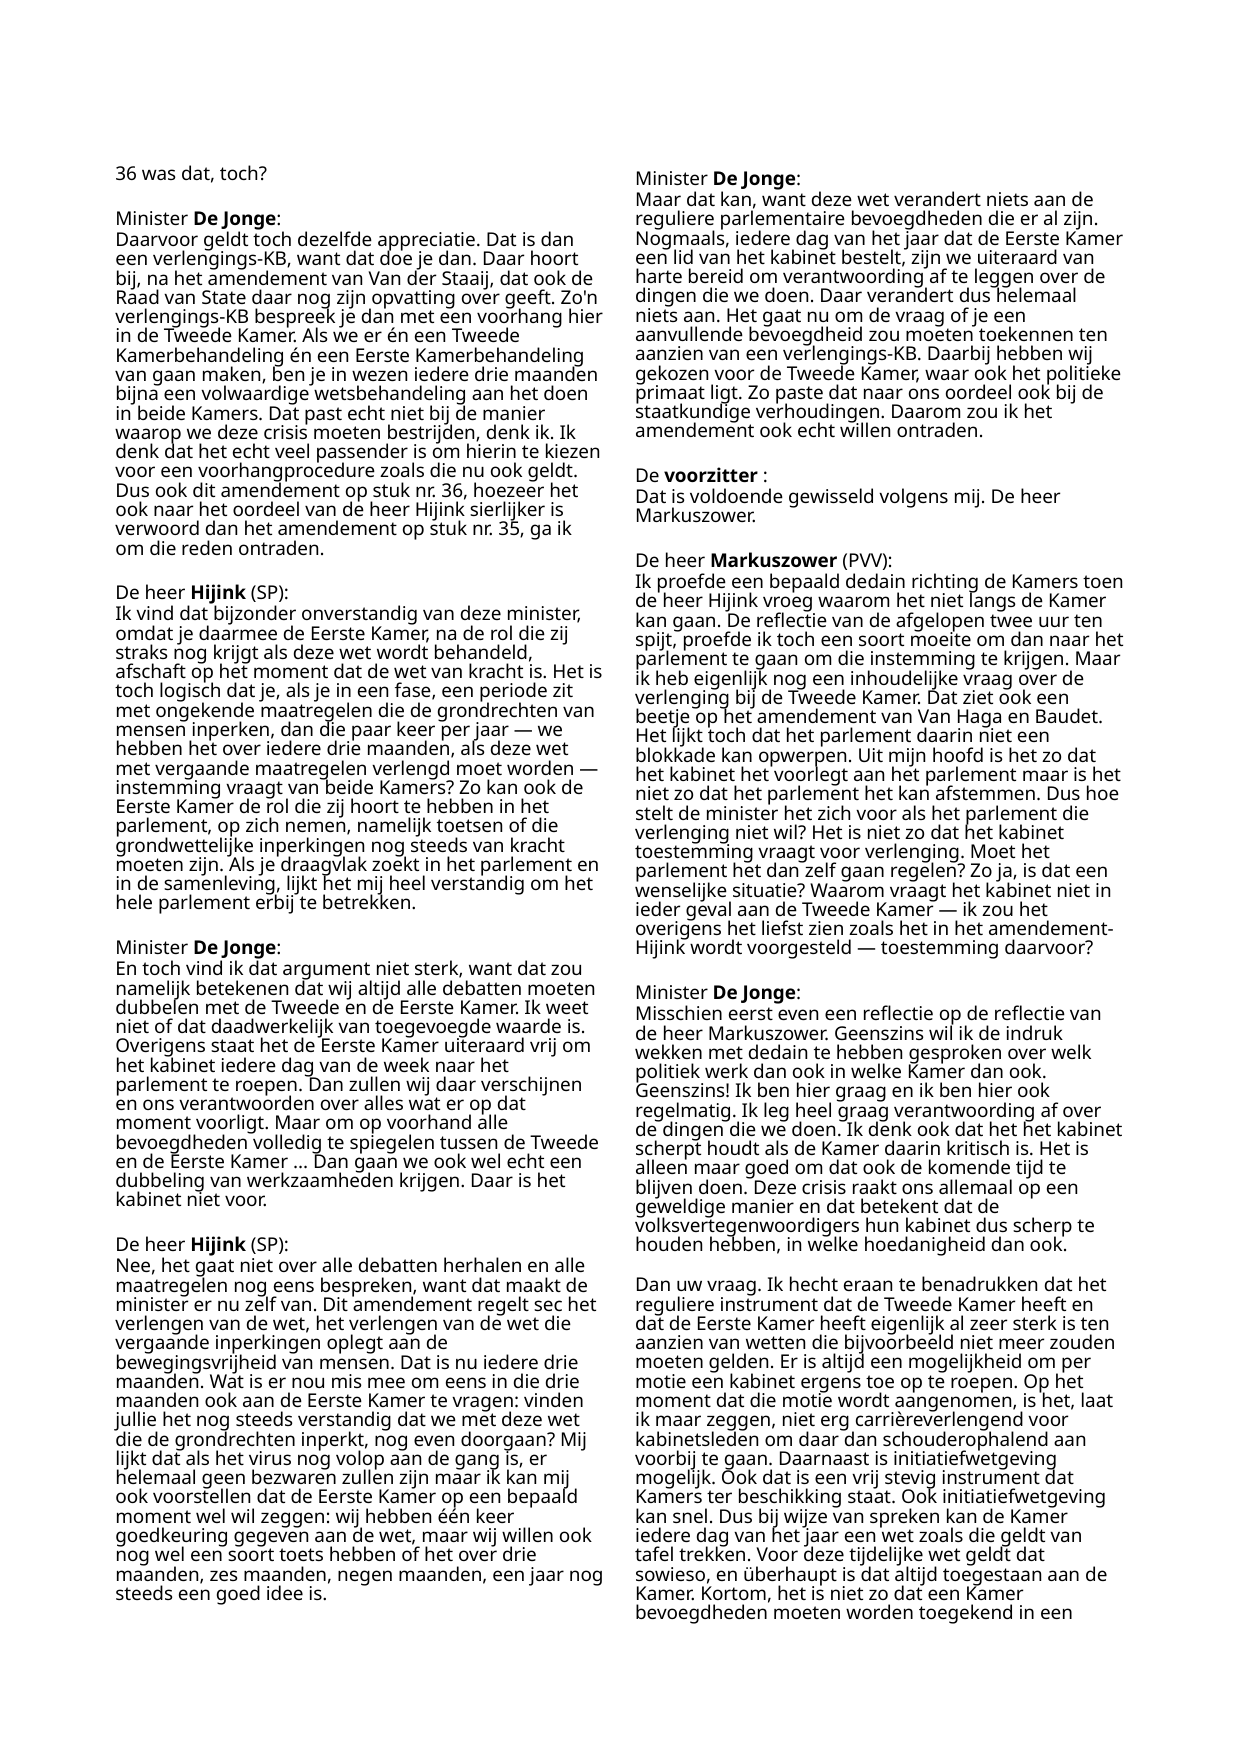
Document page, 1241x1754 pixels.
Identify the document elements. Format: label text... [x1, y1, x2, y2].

text De heer Hijink (SP): [115, 1232, 605, 1257]
text Minister De Jonge: [115, 934, 605, 960]
text Misschien eerst even een reflectie op de reflectie van de heer Markuszower. Geenszins wil ik de indruk wekken met dedain te hebben gesproken over welk politiek werk dan ook in welke Kamer dan ook. Geenszins! Ik ben hier graag en ik ben hier ook regelmatig. Ik leg heel graag verantwoording af over de dingen die we doen. Ik denk ook dat het het kabinet scherpt houdt als de Kamer daarin kritisch is. Het is alleen maar goed om dat ook de komende tijd te blijven doen. Deze crisis raakt ons allemaal op een geweldige manier en dat betekent dat de volksvertegenwoordigers hun kabinet dus scherp te houden hebben, in welke hoedanigheid dan ook. [635, 1005, 1125, 1256]
text 36 was dat, toch? [115, 165, 605, 184]
text De voorzitter : [635, 462, 1125, 488]
text Ik vind dat bijzonder onverstandig van deze minister, omdat je daarmee de Eerste Kamer, na de rol die zij straks nog krijgt als deze wet wordt behandeld, afschaft op het moment dat de wet van kracht is. Het is toch logisch dat je, als je in een fase, een periode zit met ongekende maatregelen die de grondrechten van mensen inperken, dan die paar keer per jaar — we hebben het over iedere drie maanden, als deze wet met vergaande maatregelen verlengd moet worden — instemming vraagt van beide Kamers? Zo kan ook de Eerste Kamer de rol die zij hoort te hebben in het parlement, op zich nemen, namelijk toetsen of die grondwettelijke inperkingen nog steeds van kracht moeten zijn. Als je draagvlak zoekt in het parlement en in de samenleving, lijkt het mij heel verstandig om het hele parlement erbij te betrekken. [115, 605, 605, 914]
text En toch vind ik dat argument niet sterk, want dat zou namelijk betekenen dat wij altijd alle debatten moeten dubbelen met de Tweede en de Eerste Kamer. Ik weet niet of dat daadwerkelijk van toegevoegde waarde is. Overigens staat het de Eerste Kamer uiteraard vrij om het kabinet iedere dag van de week naar het parlement te roepen. Dan zullen wij daar verschijnen en ons verantwoorden over alles wat er op dat moment voorligt. Maar om op voorhand alle bevoegdheden volledig te spiegelen tussen de Tweede en de Eerste Kamer ... Dan gaan we ook wel echt een dubbeling van werkzaamheden krijgen. Daar is het kabinet niet voor. [115, 960, 605, 1211]
text Maar dat kan, want deze wet verandert niets aan de reguliere parlementaire bevoegdheden die er al zijn. Nogmaals, iedere dag van het jaar dat de Eerste Kamer een lid van het kabinet bestelt, zijn we uiteraard van harte bereid om verantwoording af te leggen over de dingen die we doen. Daar verandert dus helemaal niets aan. Het gaat nu om de vraag of je een aanvullende bevoegdheid zou moeten toekennen ten aanzien van een verlengings-KB. Daarbij hebben wij gekozen voor de Tweede Kamer, waar ook het politieke primaat ligt. Zo paste dat naar ons oordeel ook bij de staatkundige verhoudingen. Daarom zou ik het amendement ook echt willen ontraden. [635, 191, 1125, 442]
text Minister De Jonge: [635, 165, 1125, 191]
text Minister De Jonge: [115, 205, 605, 231]
text De heer Markuszower (PVV): [635, 547, 1125, 573]
text Nee, het gaat niet over alle debatten herhalen en alle maatregelen nog eens bespreken, want dat maakt de minister er nu zelf van. Dit amendement regelt sec het verlengen van de wet, het verlengen van de wet die vergaande inperkingen oplegt aan de bewegingsvrijheid van mensen. Dat is nu iedere drie maanden. Wat is er nou mis mee om eens in die drie maanden ook aan de Eerste Kamer te vragen: vinden jullie het nog steeds verstandig dat we met deze wet die de grondrechten inperkt, nog even doorgaan? Mij lijkt dat als het virus nog volop aan de gang is, er helemaal geen bezwaren zullen zijn maar ik kan mij ook voorstellen dat de Eerste Kamer op een bepaald moment wel wil zeggen: wij hebben één keer goedkeuring gegeven aan de wet, maar wij willen ook nog wel een soort toets hebben of het over drie maanden, zes maanden, negen maanden, een jaar nog steeds een goed idee is. [115, 1257, 605, 1604]
text Minister De Jonge: [635, 979, 1125, 1005]
text Daarvoor geldt toch dezelfde appreciatie. Dat is dan een verlengings-KB, want dat doe je dan. Daar hoort bij, na het amendement van Van der Staaij, dat ook de Raad van State daar nog zijn opvatting over geeft. Zo'n verlengings-KB bespreek je dan met een voorhang hier in de Tweede Kamer. Als we er én een Tweede Kamerbehandeling én een Eerste Kamerbehandeling van gaan maken, ben je in wezen iedere drie maanden bijna een volwaardige wetsbehandeling aan het doen in beide Kamers. Dat past echt niet bij de manier waarop we deze crisis moeten bestrijden, denk ik. Ik denk dat het echt veel passender is om hierin te kiezen voor een voorhangprocedure zoals die nu ook geldt. Dus ook dit amendement op stuk nr. 36, hoezeer het ook naar het oordeel van de heer Hijink sierlijker is verwoord dan het amendement op stuk nr. 35, ga ik om die reden ontraden. [115, 231, 605, 559]
text Ik proefde een bepaald dedain richting de Kamers toen de heer Hijink vroeg waarom het niet langs de Kamer kan gaan. De reflectie van de afgelopen twee uur ten spijt, proefde ik toch een soort moeite om dan naar het parlement te gaan om die instemming te krijgen. Maar ik heb eigenlijk nog een inhoudelijke vraag over de verlenging bij de Tweede Kamer. Dat ziet ook een beetje op het amendement van Van Haga en Baudet. Het lijkt toch dat het parlement daarin niet een blokkade kan opwerpen. Uit mijn hoofd is het zo dat het kabinet het voorlegt aan het parlement maar is het niet zo dat het parlement het kan afstemmen. Dus hoe stelt de minister het zich voor als het parlement die verlenging niet wil? Het is niet zo dat het kabinet toestemming vraagt voor verlenging. Moet het parlement het dan zelf gaan regelen? Zo ja, is dat een wenselijke situatie? Waarom vraagt het kabinet niet in ieder geval aan de Tweede Kamer — ik zou het overigens het liefst zien zoals het in het amendement-Hijink wordt voorgesteld — toestemming daarvoor? [635, 573, 1125, 959]
text De heer Hijink (SP): [115, 579, 605, 605]
text Dan uw vraag. Ik hecht eraan te benadrukken dat het reguliere instrument dat de Tweede Kamer heeft en dat de Eerste Kamer heeft eigenlijk al zeer sterk is ten aanzien van wetten die bijvoorbeeld niet meer zouden moeten gelden. Er is altijd een mogelijkheid om per motie een kabinet ergens toe op te roepen. Op het moment dat die motie wordt aangenomen, is het, laat ik maar zeggen, niet erg carrièreverlengend voor kabinetsleden om daar dan schouderophalend aan voorbij te gaan. Daarnaast is initiatiefwetgeving mogelijk. Ook dat is een vrij stevig instrument dat Kamers ter beschikking staat. Ook initiatiefwetgeving kan snel. Dus bij wijze van spreken kan de Kamer iedere dag van het jaar een wet zoals die geldt van tafel trekken. Voor deze tijdelijke wet geldt dat sowieso, en überhaupt is dat altijd toegestaan aan de Kamer. Kortom, het is niet zo dat een Kamer bevoegdheden moeten worden toegekend in een [635, 1276, 1125, 1623]
text Dat is voldoende gewisseld volgens mij. De heer Markuszower. [635, 488, 1125, 527]
